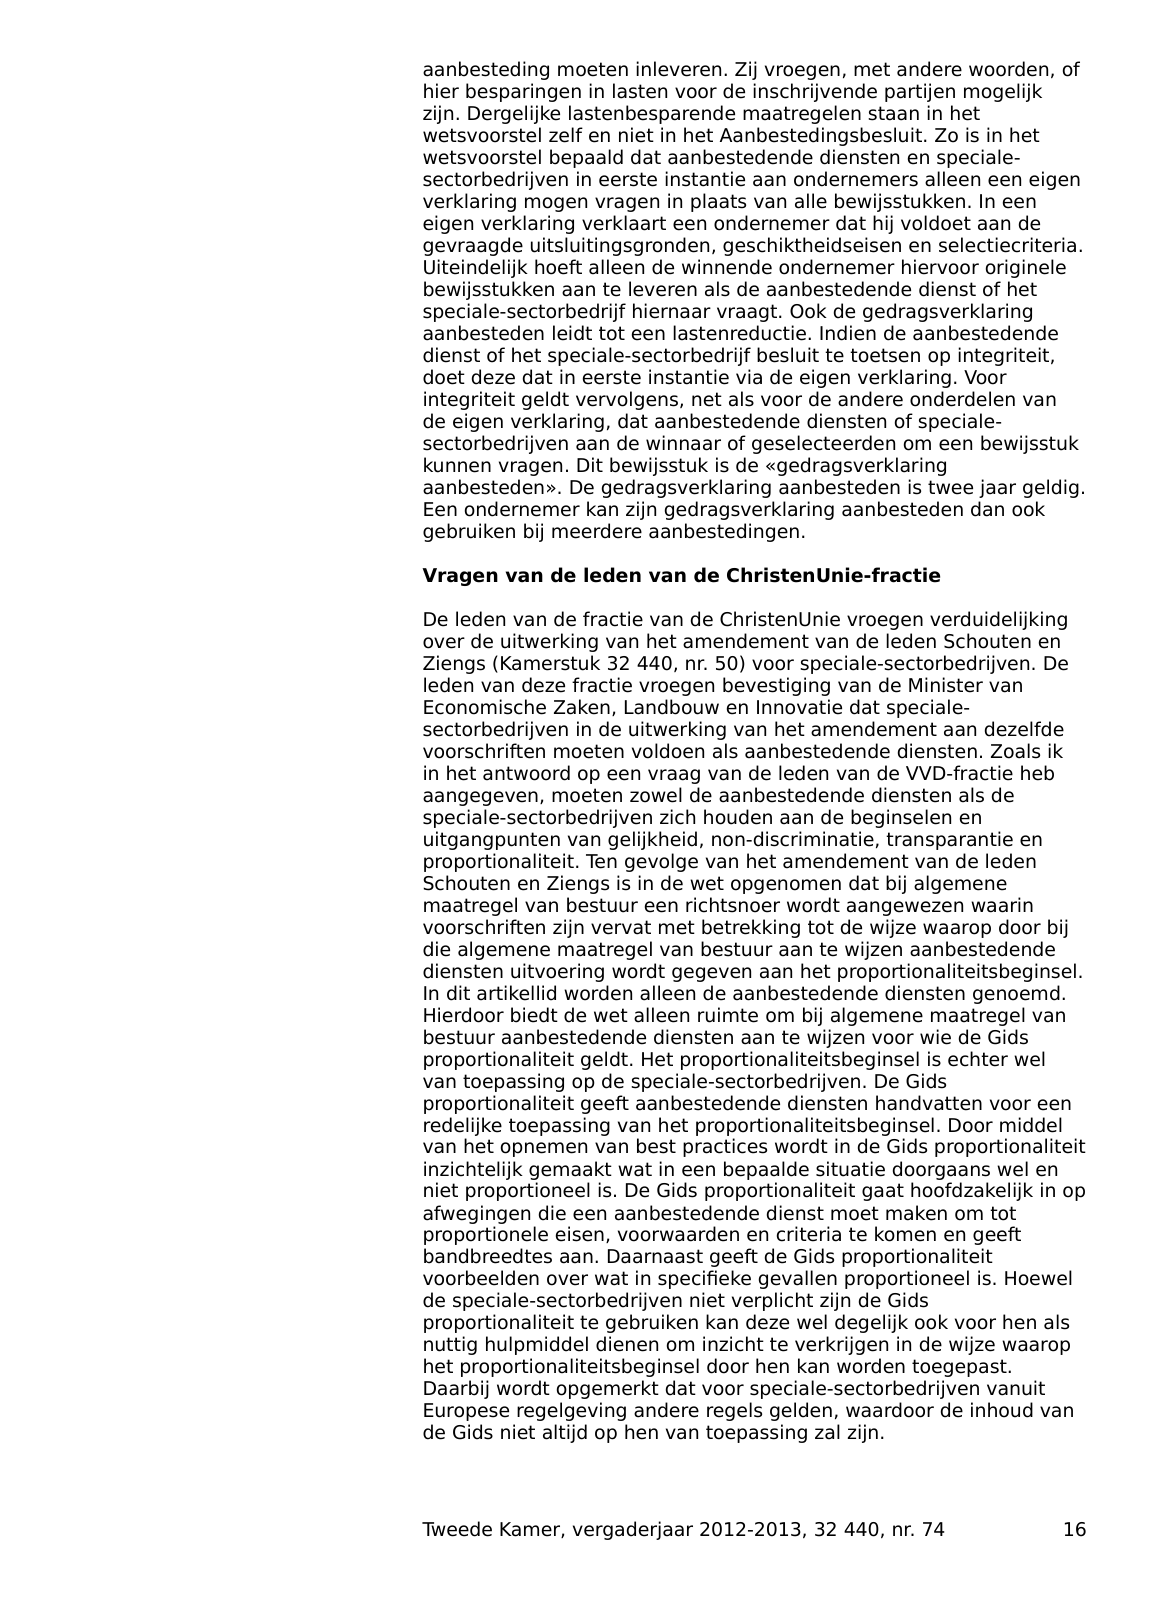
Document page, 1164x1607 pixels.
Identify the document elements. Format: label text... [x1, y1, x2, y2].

text aanbesteding moeten inleveren. Zij vroegen, met andere woorden, of hier besparingen in lasten voor de inschrijvende partijen mogelijk zijn. Dergelijke lastenbesparende maatregelen staan in het wetsvoorstel zelf en niet in het Aanbestedingsbesluit. Zo is in het wetsvoorstel bepaald dat aanbestedende diensten en speciale-sectorbedrijven in eerste instantie aan ondernemers alleen een eigen verklaring mogen vragen in plaats van alle bewijsstukken. In een eigen verklaring verklaart een ondernemer dat hij voldoet aan de gevraagde uitsluitingsgronden, geschiktheidseisen en selectiecriteria. Uiteindelijk hoeft alleen de winnende ondernemer hiervoor originele bewijsstukken aan te leveren als de aanbestedende dienst of het speciale-sectorbedrijf hiernaar vraagt. Ook de gedragsverklaring aanbesteden leidt tot een lastenreductie. Indien de aanbestedende dienst of het speciale-sectorbedrijf besluit te toetsen op integriteit, doet deze dat in eerste instantie via de eigen verklaring. Voor integriteit geldt vervolgens, net als voor de andere onderdelen van de eigen verklaring, dat aanbestedende diensten of speciale-sectorbedrijven aan de winnaar of geselecteerden om een bewijsstuk kunnen vragen. Dit bewijsstuk is de «gedragsverklaring aanbesteden». De gedragsverklaring aanbesteden is twee jaar geldig. Een ondernemer kan zijn gedragsverklaring aanbesteden dan ook gebruiken bij meerdere aanbestedingen. [422, 59, 1087, 543]
subtitle Vragen van de leden van de ChristenUnie-fractie [422, 565, 1087, 587]
text De leden van de fractie van de ChristenUnie vroegen verduidelijking over de uitwerking van het amendement van de leden Schouten en Ziengs (Kamerstuk 32 440, nr. 50) voor speciale-sectorbedrijven. De leden van deze fractie vroegen bevestiging van de Minister van Economische Zaken, Landbouw en Innovatie dat speciale-sectorbedrijven in de uitwerking van het amendement aan dezelfde voorschriften moeten voldoen als aanbestedende diensten. Zoals ik in het antwoord op een vraag van de leden van de VVD-fractie heb aangegeven, moeten zowel de aanbestedende diensten als de speciale-sectorbedrijven zich houden aan de beginselen en uitgangpunten van gelijkheid, non-discriminatie, transparantie en proportionaliteit. Ten gevolge van het amendement van de leden Schouten en Ziengs is in de wet opgenomen dat bij algemene maatregel van bestuur een richtsnoer wordt aangewezen waarin voorschriften zijn vervat met betrekking tot de wijze waarop door bij die algemene maatregel van bestuur aan te wijzen aanbestedende diensten uitvoering wordt gegeven aan het proportionaliteitsbeginsel. In dit artikellid worden alleen de aanbestedende diensten genoemd. Hierdoor biedt de wet alleen ruimte om bij algemene maatregel van bestuur aanbestedende diensten aan te wijzen voor wie de Gids proportionaliteit geldt. Het proportionaliteitsbeginsel is echter wel van toepassing op de speciale-sectorbedrijven. De Gids proportionaliteit geeft aanbestedende diensten handvatten voor een redelijke toepassing van het proportionaliteitsbeginsel. Door middel van het opnemen van best practices wordt in de Gids proportionaliteit inzichtelijk gemaakt wat in een bepaalde situatie doorgaans wel en niet proportioneel is. De Gids proportionaliteit gaat hoofdzakelijk in op afwegingen die een aanbestedende dienst moet maken om tot proportionele eisen, voorwaarden en criteria te komen en geeft bandbreedtes aan. Daarnaast geeft de Gids proportionaliteit voorbeelden over wat in specifieke gevallen proportioneel is. Hoewel de speciale-sectorbedrijven niet verplicht zijn de Gids proportionaliteit te gebruiken kan deze wel degelijk ook voor hen als nuttig hulpmiddel dienen om inzicht te verkrijgen in de wijze waarop het proportionaliteitsbeginsel door hen kan worden toegepast. Daarbij wordt opgemerkt dat voor speciale-sectorbedrijven vanuit Europese regelgeving andere regels gelden, waardoor de inhoud van de Gids niet altijd op hen van toepassing zal zijn. [422, 609, 1087, 1444]
